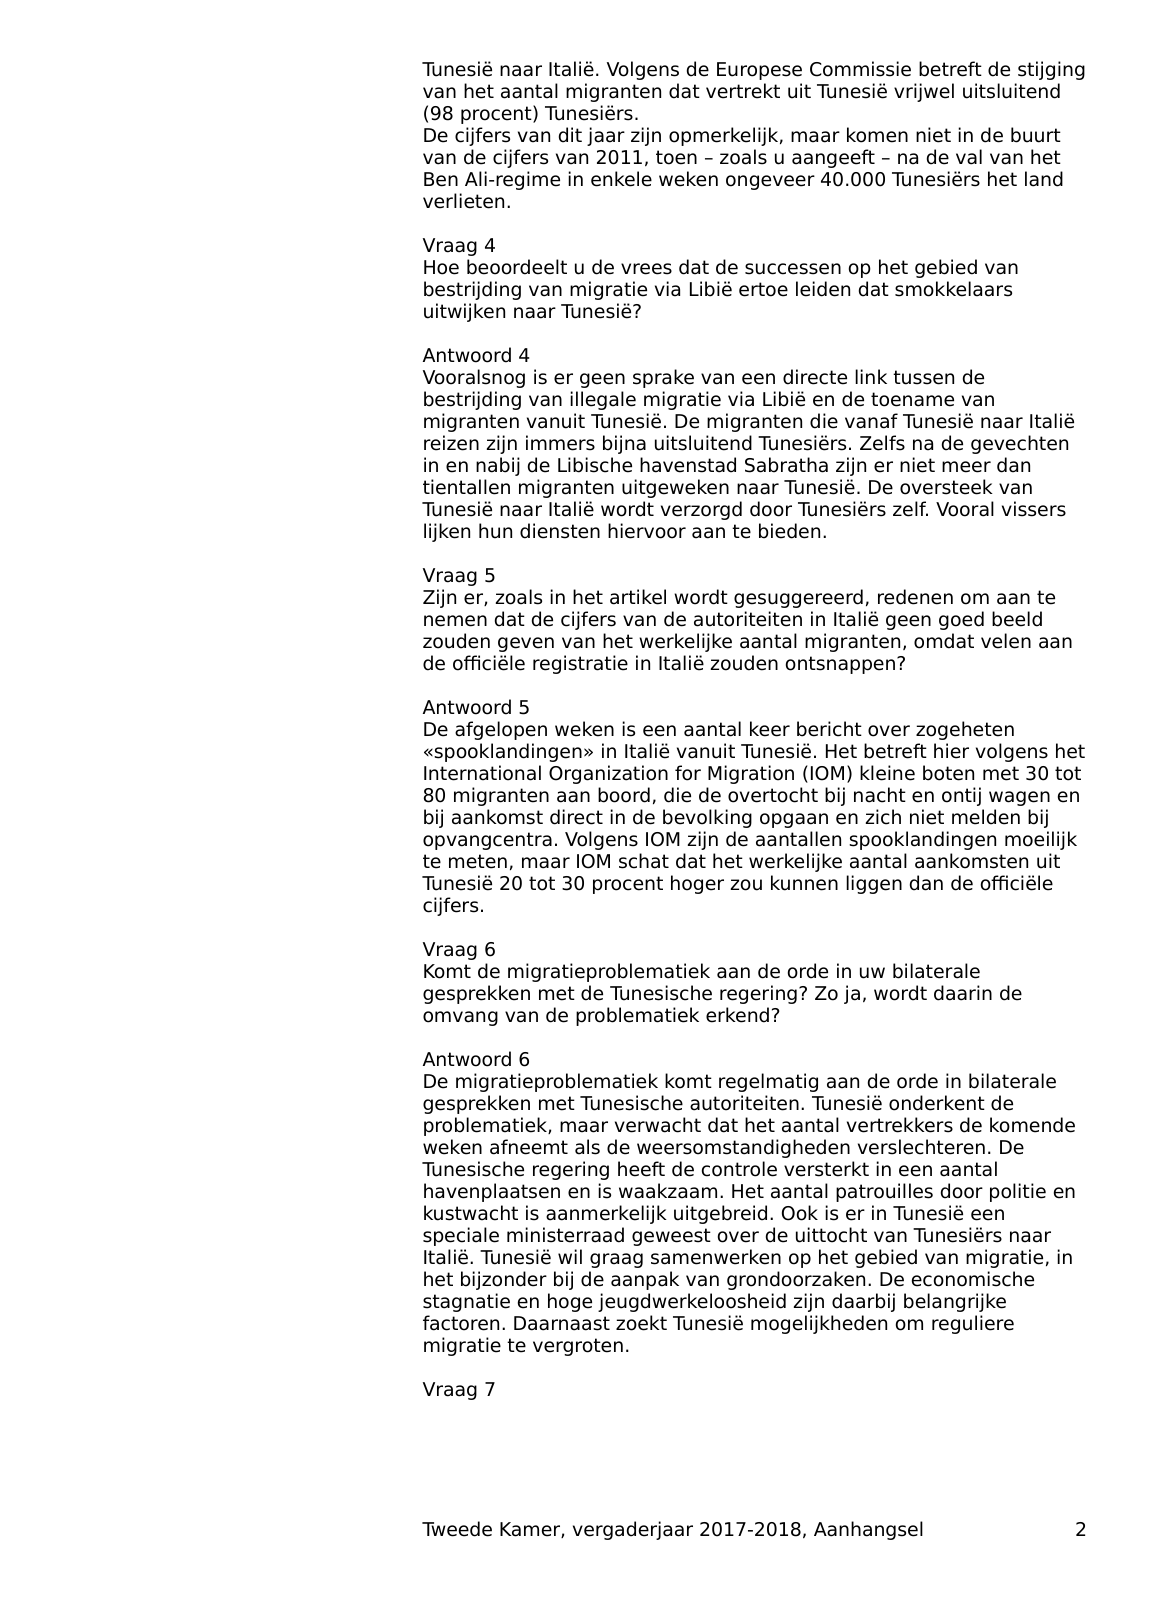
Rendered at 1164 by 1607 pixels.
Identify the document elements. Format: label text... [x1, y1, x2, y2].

text De migratieproblematiek komt regelmatig aan de orde in bilaterale gesprekken met Tunesische autoriteiten. Tunesië onderkent de problematiek, maar verwacht dat het aantal vertrekkers de komende weken afneemt als de weersomstandigheden verslechteren. De Tunesische regering heeft de controle versterkt in een aantal havenplaatsen en is waakzaam. Het aantal patrouilles door politie en kustwacht is aanmerkelijk uitgebreid. Ook is er in Tunesië een speciale ministerraad geweest over de uittocht van Tunesiërs naar Italië. Tunesië wil graag samenwerken op het gebied van migratie, in het bijzonder bij de aanpak van grondoorzaken. De economische stagnatie en hoge jeugdwerkeloosheid zijn daarbij belangrijke factoren. Daarnaast zoekt Tunesië mogelijkheden om reguliere migratie te vergroten. [422, 1071, 1087, 1357]
text Komt de migratieproblematiek aan de orde in uw bilaterale gesprekken met de Tunesische regering? Zo ja, wordt daarin de omvang van de problematiek erkend? [422, 961, 1087, 1027]
text Antwoord 4 [422, 345, 1087, 367]
text Antwoord 6 [422, 1049, 1087, 1071]
text Tunesië naar Italië. Volgens de Europese Commissie betreft de stijging van het aantal migranten dat vertrekt uit Tunesië vrijwel uitsluitend (98 procent) Tunesiërs. [422, 59, 1087, 125]
text Zijn er, zoals in het artikel wordt gesuggereerd, redenen om aan te nemen dat de cijfers van de autoriteiten in Italië geen goed beeld zouden geven van het werkelijke aantal migranten, omdat velen aan de officiële registratie in Italië zouden ontsnappen? [422, 587, 1087, 675]
text Vraag 6 [422, 939, 1087, 961]
text De afgelopen weken is een aantal keer bericht over zogeheten «spooklandingen» in Italië vanuit Tunesië. Het betreft hier volgens het International Organization for Migration (IOM) kleine boten met 30 tot 80 migranten aan boord, die de overtocht bij nacht en ontij wagen en bij aankomst direct in de bevolking opgaan en zich niet melden bij opvangcentra. Volgens IOM zijn de aantallen spooklandingen moeilijk te meten, maar IOM schat dat het werkelijke aantal aankomsten uit Tunesië 20 tot 30 procent hoger zou kunnen liggen dan de officiële cijfers. [422, 719, 1087, 917]
text Vraag 4 [422, 235, 1087, 257]
text De cijfers van dit jaar zijn opmerkelijk, maar komen niet in de buurt van de cijfers van 2011, toen – zoals u aangeeft – na de val van het Ben Ali-regime in enkele weken ongeveer 40.000 Tunesiërs het land verlieten. [422, 125, 1087, 213]
text Hoe beoordeelt u de vrees dat de successen op het gebied van bestrijding van migratie via Libië ertoe leiden dat smokkelaars uitwijken naar Tunesië? [422, 257, 1087, 323]
text Vraag 7 [422, 1379, 1087, 1401]
text Antwoord 5 [422, 697, 1087, 719]
text Vraag 5 [422, 565, 1087, 587]
text Vooralsnog is er geen sprake van een directe link tussen de bestrijding van illegale migratie via Libië en de toename van migranten vanuit Tunesië. De migranten die vanaf Tunesië naar Italië reizen zijn immers bijna uitsluitend Tunesiërs. Zelfs na de gevechten in en nabij de Libische havenstad Sabratha zijn er niet meer dan tientallen migranten uitgeweken naar Tunesië. De oversteek van Tunesië naar Italië wordt verzorgd door Tunesiërs zelf. Vooral vissers lijken hun diensten hiervoor aan te bieden. [422, 367, 1087, 543]
